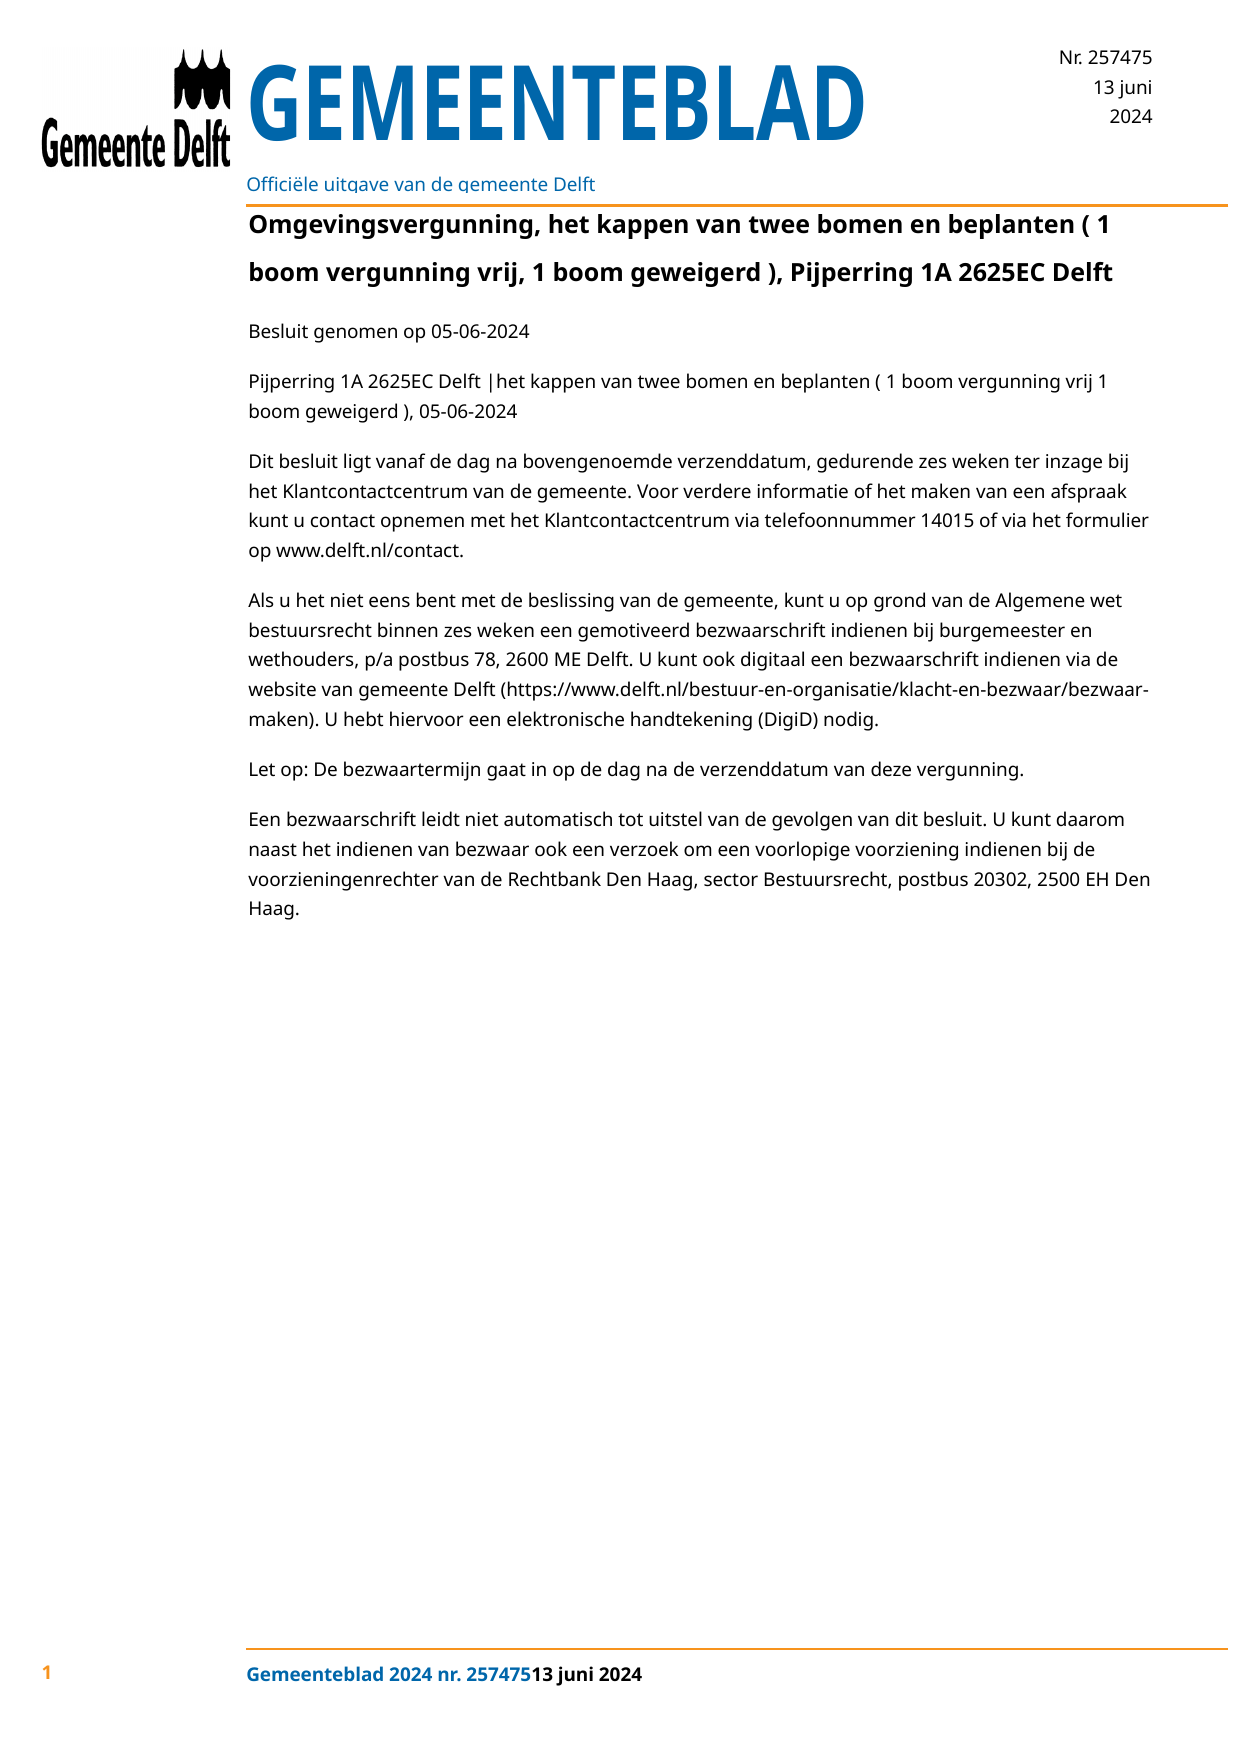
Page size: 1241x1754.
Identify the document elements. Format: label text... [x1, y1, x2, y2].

text Omgevingsvergunning, het kappen van twee bomen en beplanten ( 1 boom vergunning vrij, 1 boom geweigerd ), Pijperring 1A 2625EC Delft [248, 207, 1152, 288]
text Besluit genomen op 05-06-2024 [248, 318, 1152, 344]
picture [41, 47, 231, 172]
text Dit besluit ligt vanaf de dag na bovengenoemde verzenddatum, gedurende zes weken ter inzage bij het Klantcontactcentrum van de gemeente. Voor verdere informatie of het maken van een afspraak kunt u contact opnemen met het Klantcontactcentrum via telefoonnummer 14015 of via het formulier op www.delft.nl/contact. [248, 448, 1152, 563]
text Pijperring 1A 2625EC Delft |het kappen van twee bomen en beplanten ( 1 boom vergunning vrij 1 boom geweigerd ), 05-06-2024 [248, 368, 1152, 424]
text Als u het niet eens bent met de beslissing van de gemeente, kunt u op grond van de Algemene wet bestuursrecht binnen zes weken een gemotiveerd bezwaarschrift indienen bij burgemeester en wethouders, p/a postbus 78, 2600 ME Delft. U kunt ook digitaal een bezwaarschrift indienen via de website van gemeente Delft (https://www.delft.nl/bestuur-en-organisatie/klacht-en-bezwaar/bezwaar-maken). U hebt hiervoor een elektronische handtekening (DigiD) nodig. [248, 587, 1152, 732]
text Een bezwaarschrift leidt niet automatisch tot uitstel van de gevolgen van dit besluit. U kunt daarom naast het indienen van bezwaar ook een verzoek om een voorlopige voorziening indienen bij de voorzieningenrechter van de Rechtbank Den Haag, sector Bestuursrecht, postbus 20302, 2500 EH Den Haag. [248, 807, 1152, 921]
text Let op: De bezwaartermijn gaat in op de dag na de verzenddatum van deze vergunning. [248, 756, 1152, 782]
